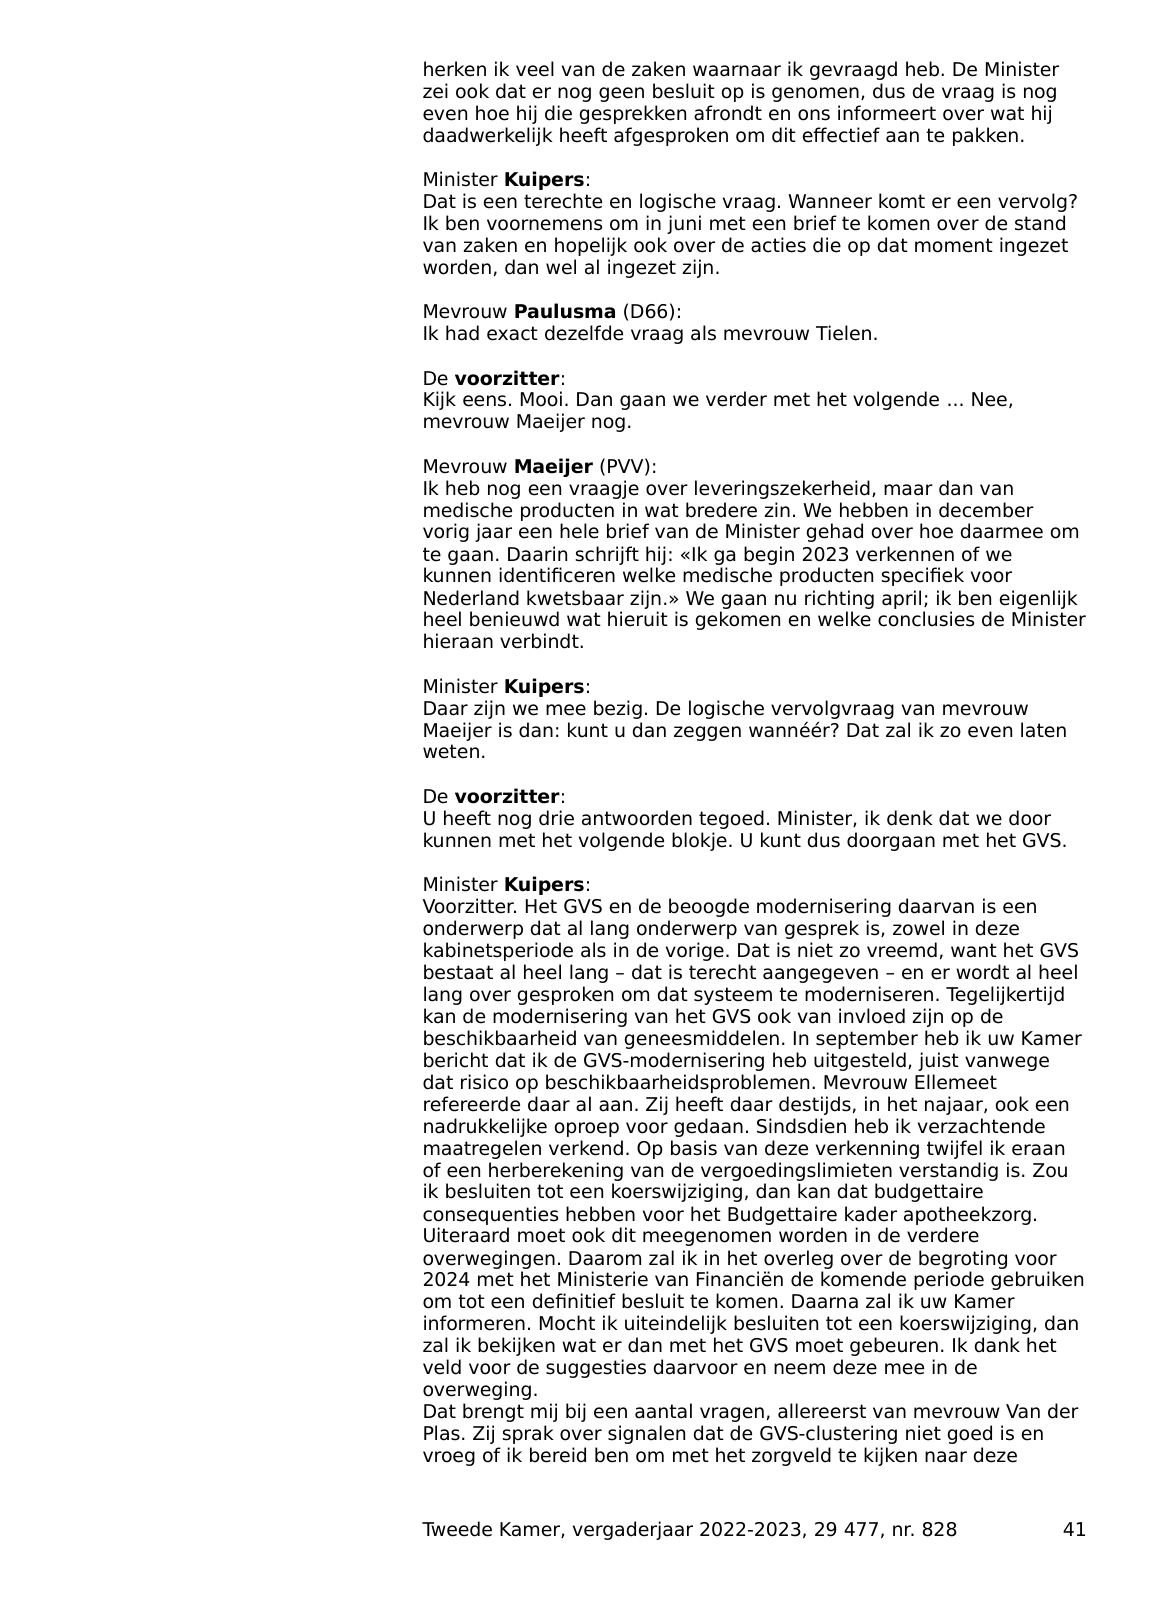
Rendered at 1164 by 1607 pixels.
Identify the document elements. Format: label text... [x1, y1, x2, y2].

text De voorzitter: [422, 786, 1087, 808]
text Ik had exact dezelfde vraag als mevrouw Tielen. [422, 323, 1087, 345]
text Dat brengt mij bij een aantal vragen, allereerst van mevrouw Van der Plas. Zij sprak over signalen dat de GVS-clustering niet goed is en vroeg of ik bereid ben om met het zorgveld te kijken naar deze [422, 1401, 1087, 1467]
text Minister Kuipers: [422, 874, 1087, 896]
text herken ik veel van de zaken waarnaar ik gevraagd heb. De Minister zei ook dat er nog geen besluit op is genomen, dus de vraag is nog even hoe hij die gesprekken afrondt en ons informeert over wat hij daadwerkelijk heeft afgesproken om dit effectief aan te pakken. [422, 59, 1087, 147]
text Mevrouw Maeijer (PVV): [422, 456, 1087, 477]
text Ik heb nog een vraagje over leveringszekerheid, maar dan van medische producten in wat bredere zin. We hebben in december vorig jaar een hele brief van de Minister gehad over hoe daarmee om te gaan. Daarin schrijft hij: «Ik ga begin 2023 verkennen of we kunnen identificeren welke medische producten specifiek voor Nederland kwetsbaar zijn.» We gaan nu richting april; ik ben eigenlijk heel benieuwd wat hieruit is gekomen en welke conclusies de Minister hieraan verbindt. [422, 477, 1087, 653]
text U heeft nog drie antwoorden tegoed. Minister, ik denk dat we door kunnen met het volgende blokje. U kunt dus doorgaan met het GVS. [422, 808, 1087, 852]
text Dat is een terechte en logische vraag. Wanneer komt er een vervolg? Ik ben voornemens om in juni met een brief te komen over de stand van zaken en hopelijk ook over de acties die op dat moment ingezet worden, dan wel al ingezet zijn. [422, 191, 1087, 279]
text Minister Kuipers: [422, 676, 1087, 697]
text Kijk eens. Mooi. Dan gaan we verder met het volgende ... Nee, mevrouw Maeijer nog. [422, 389, 1087, 433]
text Daar zijn we mee bezig. De logische vervolgvraag van mevrouw Maeijer is dan: kunt u dan zeggen wannéér? Dat zal ik zo even laten weten. [422, 697, 1087, 763]
text Mevrouw Paulusma (D66): [422, 301, 1087, 323]
text De voorzitter: [422, 367, 1087, 389]
text Voorzitter. Het GVS en de beoogde modernisering daarvan is een onderwerp dat al lang onderwerp van gesprek is, zowel in deze kabinetsperiode als in de vorige. Dat is niet zo vreemd, want het GVS bestaat al heel lang – dat is terecht aangegeven – en er wordt al heel lang over gesproken om dat systeem te moderniseren. Tegelijkertijd kan de modernisering van het GVS ook van invloed zijn op de beschikbaarheid van geneesmiddelen. In september heb ik uw Kamer bericht dat ik de GVS-modernisering heb uitgesteld, juist vanwege dat risico op beschikbaarheidsproblemen. Mevrouw Ellemeet refereerde daar al aan. Zij heeft daar destijds, in het najaar, ook een nadrukkelijke oproep voor gedaan. Sindsdien heb ik verzachtende maatregelen verkend. Op basis van deze verkenning twijfel ik eraan of een herberekening van de vergoedingslimieten verstandig is. Zou ik besluiten tot een koerswijziging, dan kan dat budgettaire consequenties hebben voor het Budgettaire kader apotheekzorg. Uiteraard moet ook dit meegenomen worden in de verdere overwegingen. Daarom zal ik in het overleg over de begroting voor 2024 met het Ministerie van Financiën de komende periode gebruiken om tot een definitief besluit te komen. Daarna zal ik uw Kamer informeren. Mocht ik uiteindelijk besluiten tot een koerswijziging, dan zal ik bekijken wat er dan met het GVS moet gebeuren. Ik dank het veld voor de suggesties daarvoor en neem deze mee in de overweging. [422, 896, 1087, 1401]
text Minister Kuipers: [422, 169, 1087, 191]
